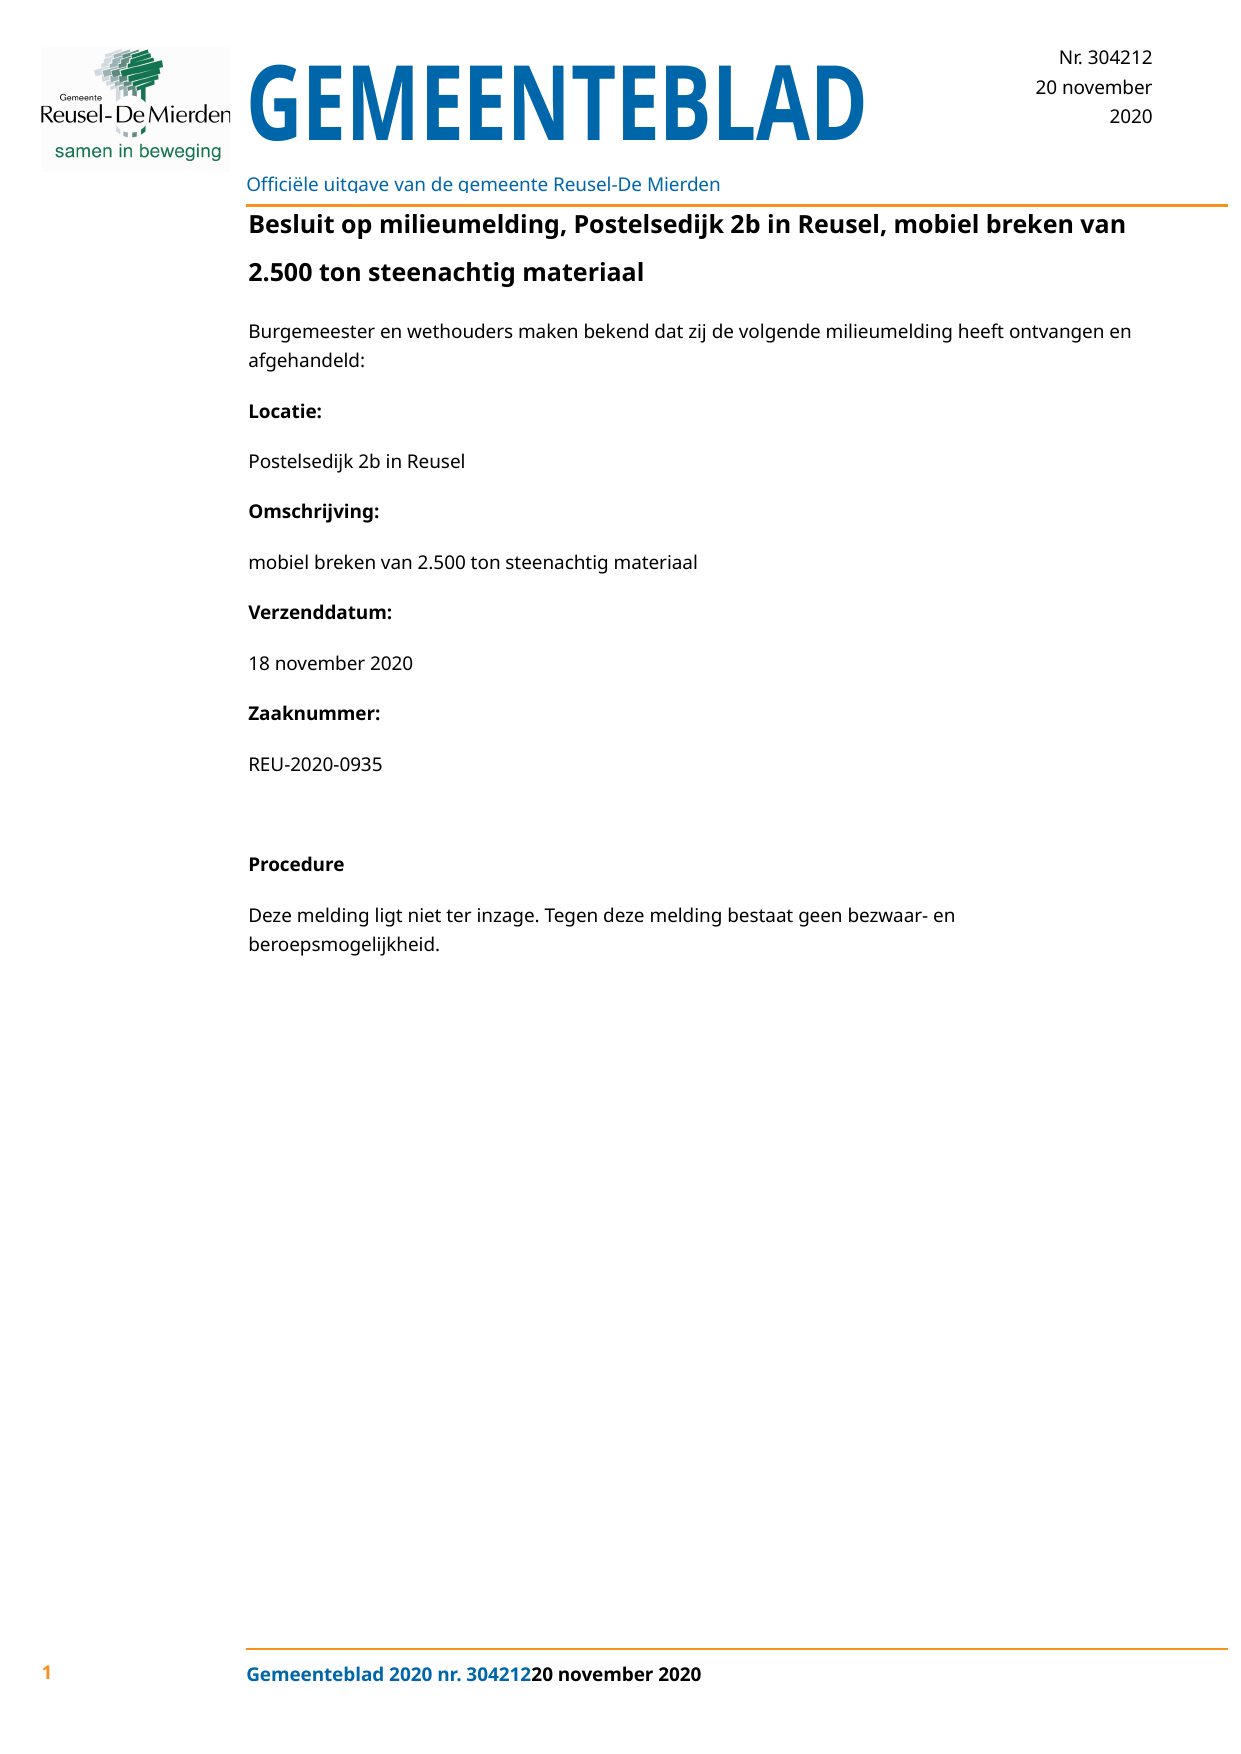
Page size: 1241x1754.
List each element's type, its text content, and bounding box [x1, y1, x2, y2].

text Zaaknummer: [248, 700, 1152, 726]
text Besluit op milieumelding, Postelsedijk 2b in Reusel, mobiel breken van 2.500 ton steenachtig materiaal [248, 207, 1152, 288]
text Omschrijving: [248, 499, 1152, 524]
text Postelsedijk 2b in Reusel [248, 448, 1152, 474]
text mobiel breken van 2.500 ton steenachtig materiaal [248, 549, 1152, 575]
text Deze melding ligt niet ter inzage. Tegen deze melding bestaat geen bezwaar- en beroepsmogelijkheid. [248, 902, 1152, 957]
text Verzenddatum: [248, 599, 1152, 625]
text Procedure [248, 852, 1152, 877]
text Burgemeester en wethouders maken bekend dat zij de volgende milieumelding heeft ontvangen en afgehandeld: [248, 318, 1152, 373]
text Locatie: [248, 398, 1152, 424]
text 18 november 2020 [248, 650, 1152, 676]
picture [41, 47, 231, 172]
text REU-2020-0935 [248, 751, 1152, 777]
